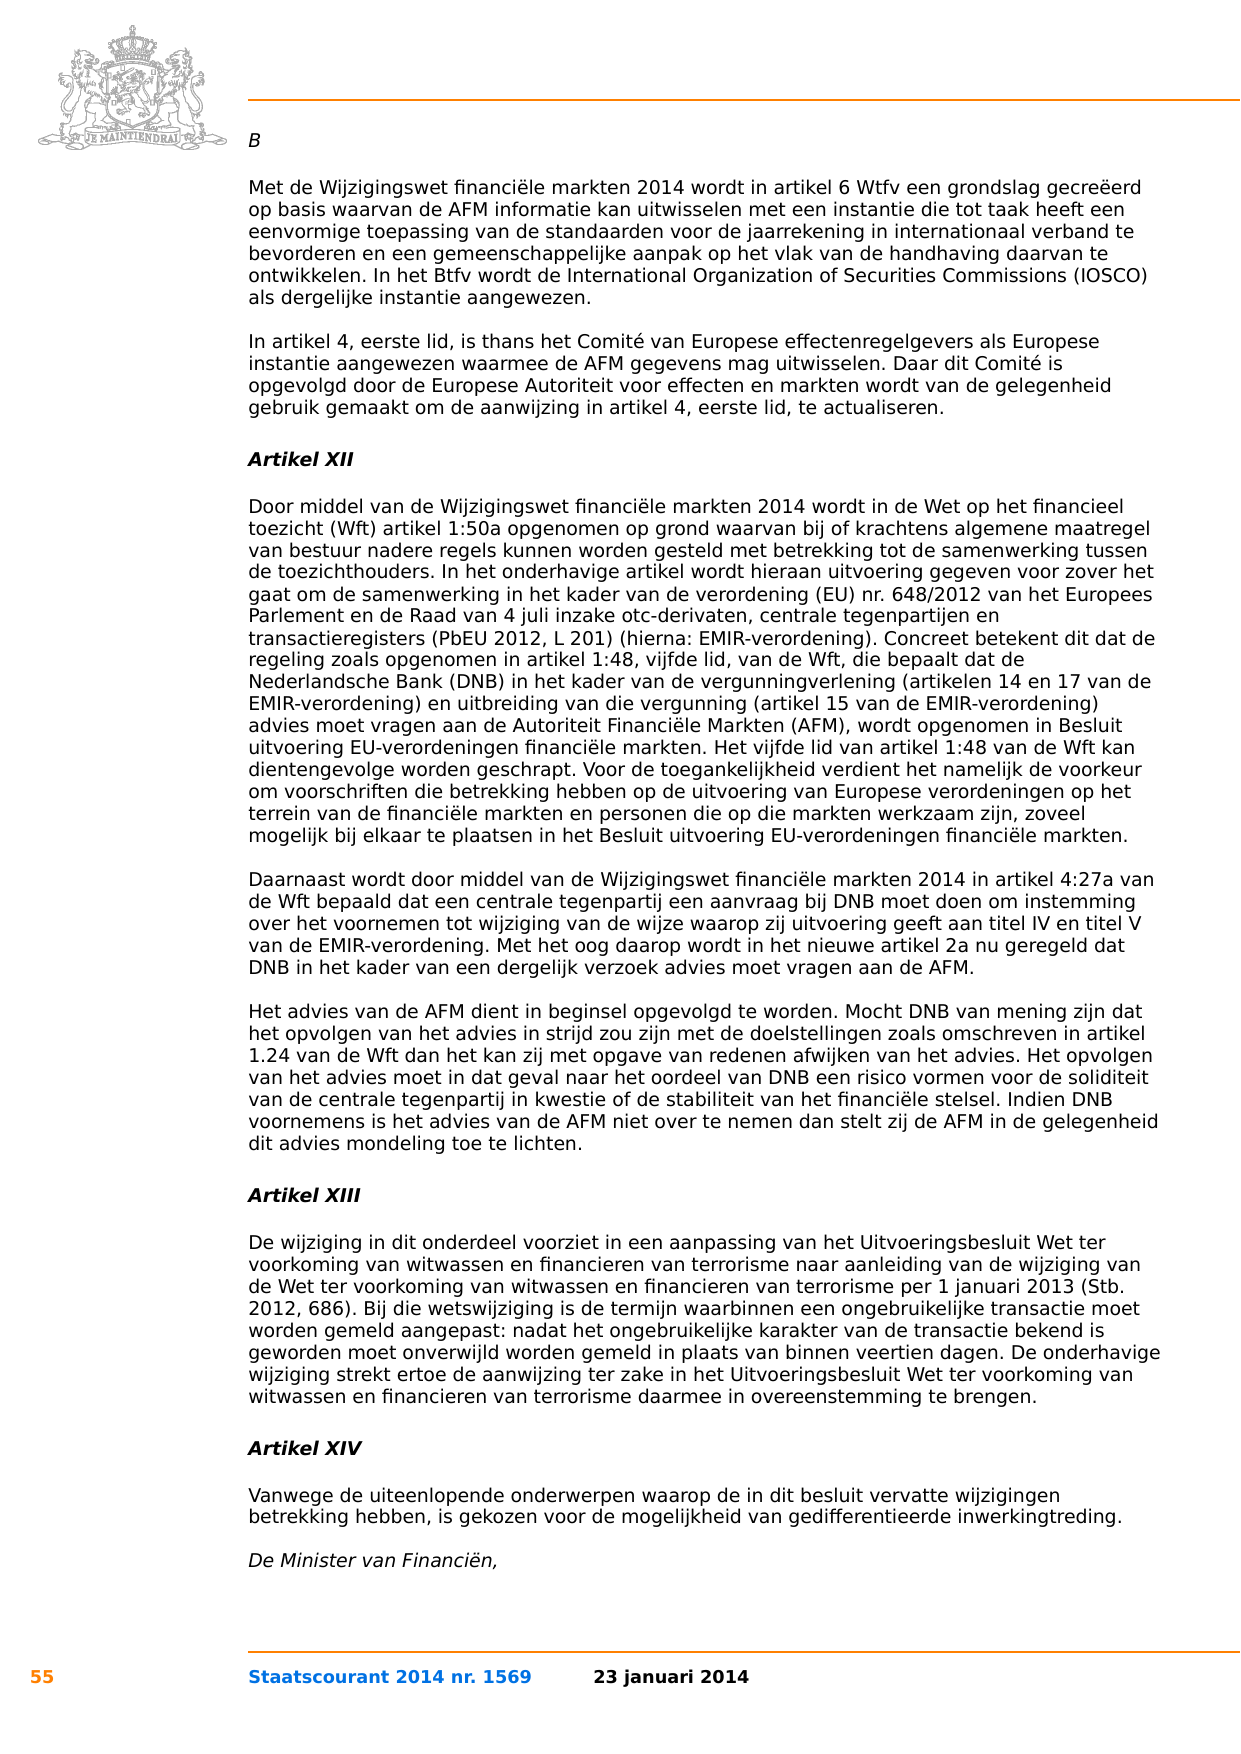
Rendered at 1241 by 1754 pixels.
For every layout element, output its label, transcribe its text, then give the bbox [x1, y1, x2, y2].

text De wijziging in dit onderdeel voorziet in een aanpassing van het Uitvoeringsbesluit Wet ter voorkoming van witwassen en financieren van terrorisme naar aanleiding van de wijziging van de Wet ter voorkoming van witwassen en financieren van terrorisme per 1 januari 2013 (Stb. 2012, 686). Bij die wetswijziging is de termijn waarbinnen een ongebruikelijke transactie moet worden gemeld aangepast: nadat het ongebruikelijke karakter van de transactie bekend is geworden moet onverwijld worden gemeld in plaats van binnen veertien dagen. De onderhavige wijziging strekt ertoe de aanwijzing ter zake in het Uitvoeringsbesluit Wet ter voorkoming van witwassen en financieren van terrorisme daarmee in overeenstemming te brengen. [248, 1232, 1163, 1407]
text Het advies van de AFM dient in beginsel opgevolgd te worden. Mocht DNB van mening zijn dat het opvolgen van het advies in strijd zou zijn met de doelstellingen zoals omschreven in artikel 1.24 van de Wft dan het kan zij met opgave van redenen afwijken van het advies. Het opvolgen van het advies moet in dat geval naar het oordeel van DNB een risico vormen voor de soliditeit van de centrale tegenpartij in kwestie of de stabiliteit van het financiële stelsel. Indien DNB voornemens is het advies van de AFM niet over te nemen dan stelt zij de AFM in de gelegenheid dit advies mondeling toe te lichten. [248, 1001, 1163, 1155]
subtitle Artikel XIV [248, 1437, 1163, 1459]
text Met de Wijzigingswet financiële markten 2014 wordt in artikel 6 Wtfv een grondslag gecreëerd op basis waarvan de AFM informatie kan uitwisselen met een instantie die tot taak heeft een eenvormige toepassing van de standaarden voor de jaarrekening in internationaal verband te bevorderen en een gemeenschappelijke aanpak op het vlak van de handhaving daarvan te ontwikkelen. In het Btfv wordt de International Organization of Securities Commissions (IOSCO) als dergelijke instantie aangewezen. [248, 177, 1163, 309]
text Vanwege de uiteenlopende onderwerpen waarop de in dit besluit vervatte wijzigingen betrekking hebben, is gekozen voor de mogelijkheid van gedifferentieerde inwerkingtreding. [248, 1484, 1163, 1528]
text In artikel 4, eerste lid, is thans het Comité van Europese effectenregelgevers als Europese instantie aangewezen waarmee de AFM gegevens mag uitwisselen. Daar dit Comité is opgevolgd door de Europese Autoriteit voor effecten en markten wordt van de gelegenheid gebruik gemaakt om de aanwijzing in artikel 4, eerste lid, te actualiseren. [248, 331, 1163, 418]
text De Minister van Financiën, [248, 1550, 1163, 1572]
picture [38, 25, 227, 150]
text Daarnaast wordt door middel van de Wijzigingswet financiële markten 2014 in artikel 4:27a van de Wft bepaald dat een centrale tegenpartij een aanvraag bij DNB moet doen om instemming over het voornemen tot wijziging van de wijze waarop zij uitvoering geeft aan titel IV en titel V van de EMIR-verordening. Met het oog daarop wordt in het nieuwe artikel 2a nu geregeld dat DNB in het kader van een dergelijk verzoek advies moet vragen aan de AFM. [248, 869, 1163, 979]
subtitle Artikel XII [248, 448, 1163, 471]
subtitle Artikel XIII [248, 1185, 1163, 1207]
subtitle B [248, 130, 1163, 152]
text Door middel van de Wijzigingswet financiële markten 2014 wordt in de Wet op het financieel toezicht (Wft) artikel 1:50a opgenomen op grond waarvan bij of krachtens algemene maatregel van bestuur nadere regels kunnen worden gesteld met betrekking tot de samenwerking tussen de toezichthouders. In het onderhavige artikel wordt hieraan uitvoering gegeven voor zover het gaat om de samenwerking in het kader van de verordening (EU) nr. 648/2012 van het Europees Parlement en de Raad van 4 juli inzake otc-derivaten, centrale tegenpartijen en transactieregisters (PbEU 2012, L 201) (hierna: EMIR-verordening). Concreet betekent dit dat de regeling zoals opgenomen in artikel 1:48, vijfde lid, van de Wft, die bepaalt dat de Nederlandsche Bank (DNB) in het kader van de vergunningverlening (artikelen 14 en 17 van de EMIR-verordening) en uitbreiding van die vergunning (artikel 15 van de EMIR-verordening) advies moet vragen aan de Autoriteit Financiële Markten (AFM), wordt opgenomen in Besluit uitvoering EU-verordeningen financiële markten. Het vijfde lid van artikel 1:48 van de Wft kan dientengevolge worden geschrapt. Voor de toegankelijkheid verdient het namelijk de voorkeur om voorschriften die betrekking hebben op de uitvoering van Europese verordeningen op het terrein van de financiële markten en personen die op die markten werkzaam zijn, zoveel mogelijk bij elkaar te plaatsen in het Besluit uitvoering EU-verordeningen financiële markten. [248, 496, 1163, 847]
